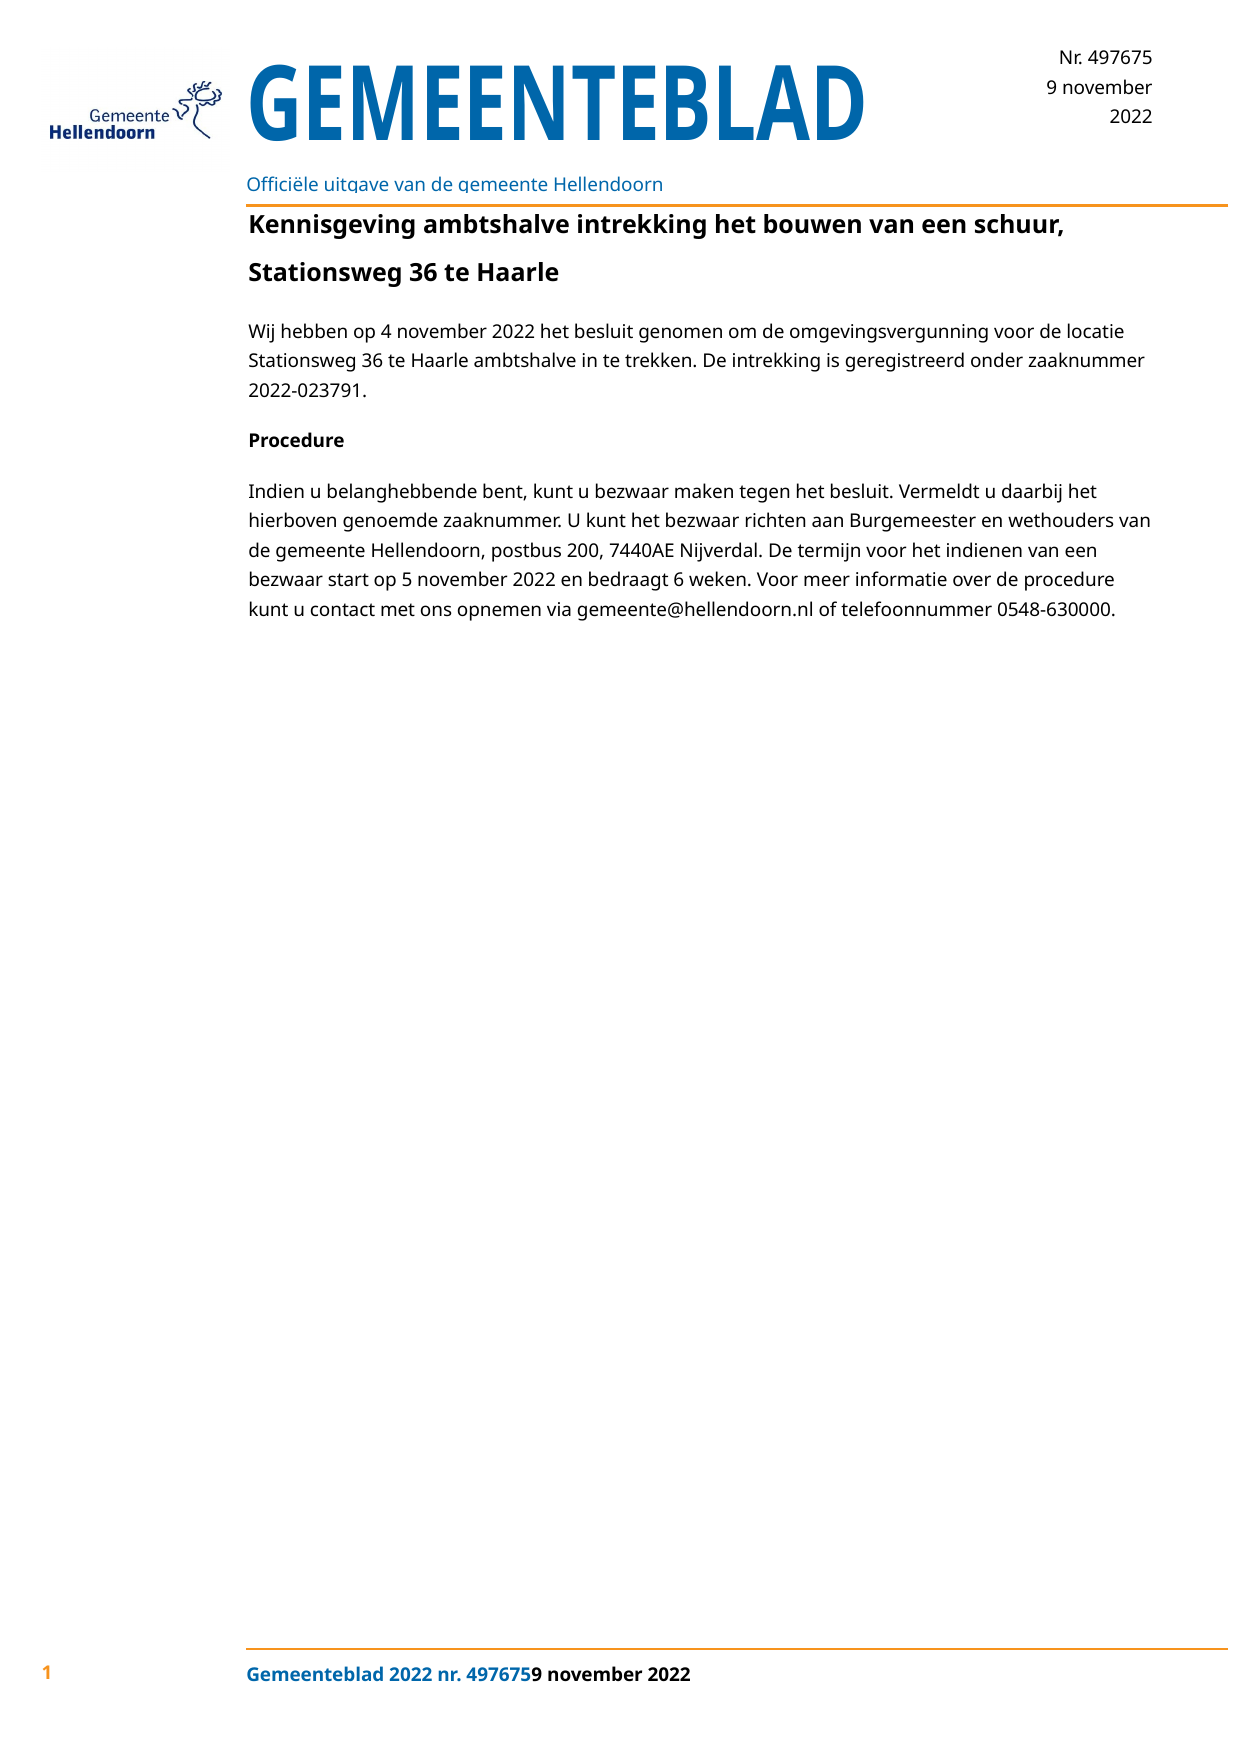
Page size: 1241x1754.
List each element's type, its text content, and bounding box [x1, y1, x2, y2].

text Kennisgeving ambtshalve intrekking het bouwen van een schuur, Stationsweg 36 te Haarle [248, 207, 1152, 288]
text Indien u belanghebbende bent, kunt u bezwaar maken tegen het besluit. Vermeldt u daarbij het hierboven genoemde zaaknummer. U kunt het bezwaar richten aan Burgemeester en wethouders van de gemeente Hellendoorn, postbus 200, 7440AE Nijverdal. De termijn voor het indienen van een bezwaar start op 5 november 2022 en bedraagt 6 weken. Voor meer informatie over de procedure kunt u contact met ons opnemen via gemeente@hellendoorn.nl of telefoonnummer 0548-630000. [248, 478, 1152, 622]
text Wij hebben op 4 november 2022 het besluit genomen om de omgevingsvergunning voor de locatie Stationsweg 36 te Haarle ambtshalve in te trekken. De intrekking is geregistreerd onder zaaknummer 2022-023791. [248, 318, 1152, 403]
text Procedure [248, 427, 1152, 453]
picture [41, 47, 231, 172]
